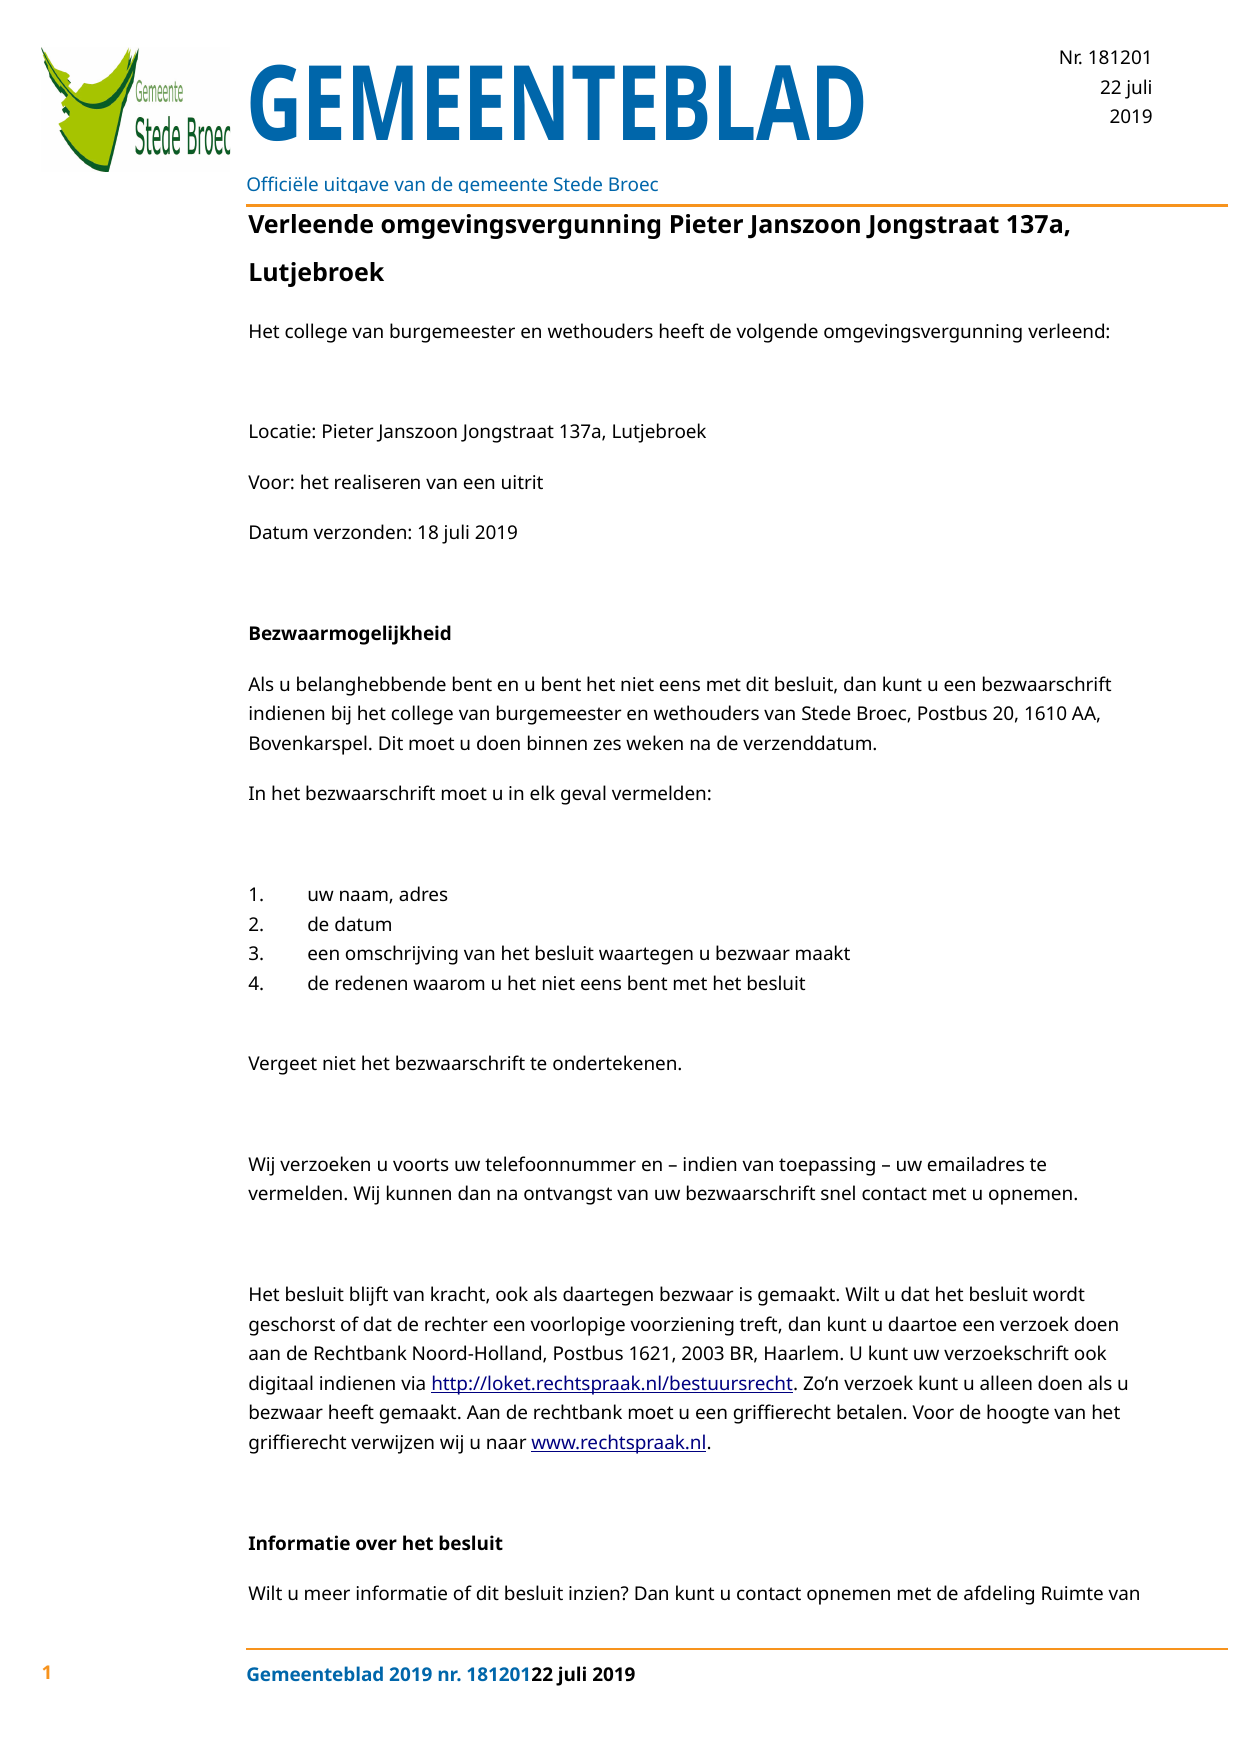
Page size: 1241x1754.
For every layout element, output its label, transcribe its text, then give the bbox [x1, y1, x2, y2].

text Wilt u meer informatie of dit besluit inzien? Dan kunt u contact opnemen met de afdeling Ruimte van [248, 1580, 1152, 1606]
text Informatie over het besluit [248, 1530, 1152, 1556]
text Voor: het realiseren van een uitrit [248, 469, 1152, 495]
text Het besluit blijft van kracht, ook als daartegen bezwaar is gemaakt. Wilt u dat het besluit wordt geschorst of dat de rechter een voorlopige voorziening treft, dan kunt u daartoe een verzoek doen aan de Rechtbank Noord-Holland, Postbus 1621, 2003 BR, Haarlem. U kunt uw verzoekschrift ook digitaal indienen via http://loket.rechtspraak.nl/bestuursrecht. Zo’n verzoek kunt u alleen doen als u bezwaar heeft gemaakt. Aan de rechtbank moet u een griffierecht betalen. Voor de hoogte van het griffierecht verwijzen wij u naar www.rechtspraak.nl. [248, 1281, 1152, 1455]
text Datum verzonden: 18 juli 2019 [248, 519, 1152, 545]
list een omschrijving van het besluit waartegen u bezwaar maakt [248, 940, 1152, 966]
text Wij verzoeken u voorts uw telefoonnummer en – indien van toepassing – uw emailadres te vermelden. Wij kunnen dan na ontvangst van uw bezwaarschrift snel contact met u opnemen. [248, 1151, 1152, 1206]
list uw naam, adres [248, 881, 1152, 907]
list de redenen waarom u het niet eens bent met het besluit [248, 970, 1152, 996]
text Verleende omgevingsvergunning Pieter Janszoon Jongstraat 137a, Lutjebroek [248, 207, 1152, 288]
text Bezwaarmogelijkheid [248, 620, 1152, 646]
text Als u belanghebbende bent en u bent het niet eens met dit besluit, dan kunt u een bezwaarschrift indienen bij het college van burgemeester en wethouders van Stede Broec, Postbus 20, 1610 AA, Bovenkarspel. Dit moet u doen binnen zes weken na de verzenddatum. [248, 671, 1152, 756]
text Vergeet niet het bezwaarschrift te ondertekenen. [248, 1050, 1152, 1076]
list de datum [248, 911, 1152, 937]
text Het college van burgemeester en wethouders heeft de volgende omgevingsvergunning verleend: [248, 318, 1152, 344]
text Locatie: Pieter Janszoon Jongstraat 137a, Lutjebroek [248, 419, 1152, 444]
picture [41, 47, 231, 172]
text In het bezwaarschrift moet u in elk geval vermelden: [248, 780, 1152, 806]
